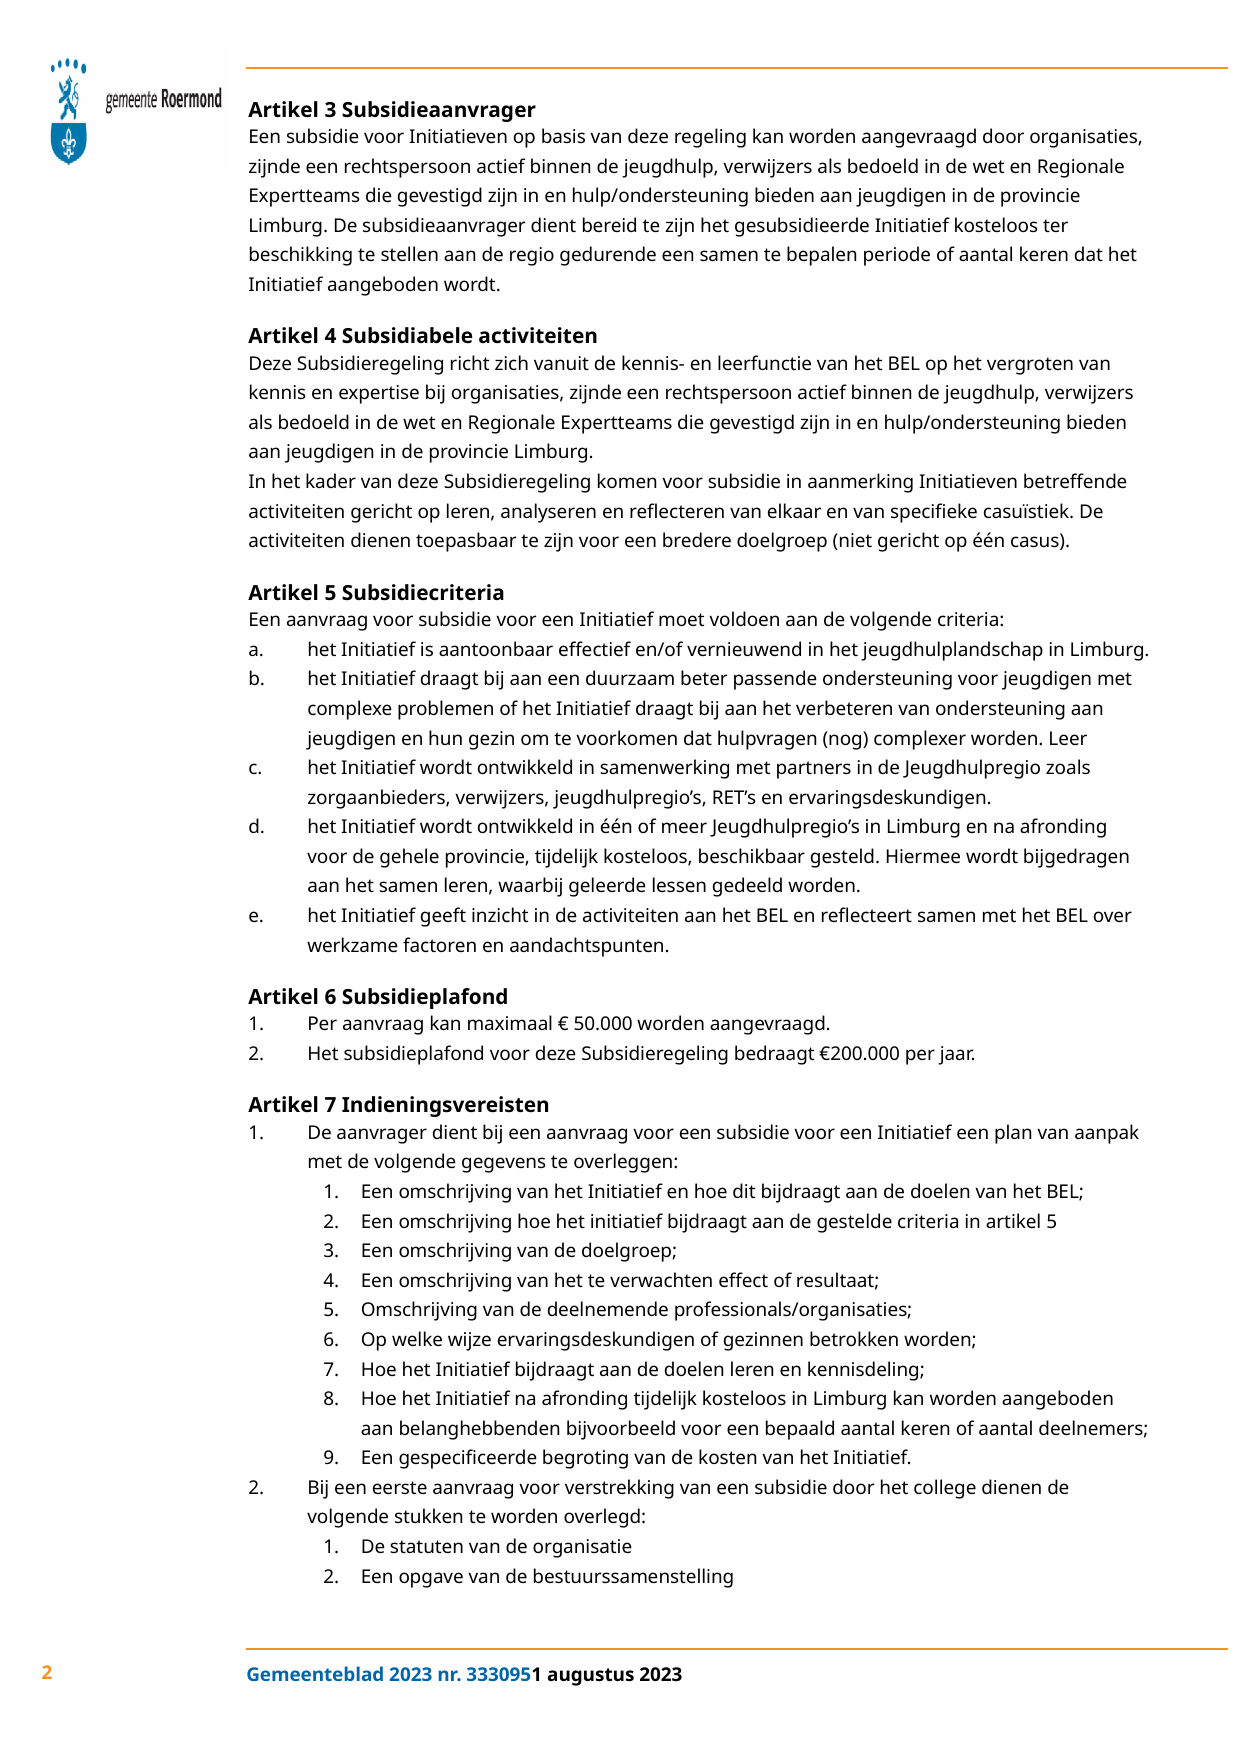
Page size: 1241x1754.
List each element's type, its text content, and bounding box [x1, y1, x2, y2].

text Een aanvraag voor subsidie voor een Initiatief moet voldoen aan de volgende criteria: [248, 606, 1152, 632]
list Omschrijving van de deelnemende professionals/organisaties; [323, 1297, 1152, 1322]
list Per aanvraag kan maximaal € 50.000 worden aangevraagd. [248, 1011, 1152, 1036]
text Artikel 3 Subsidieaanvrager [248, 95, 1152, 123]
list De statuten van de organisatie [323, 1533, 1152, 1559]
list het Initiatief wordt ontwikkeld in samenwerking met partners in de Jeugdhulpregio zoals zorgaanbieders, verwijzers, jeugdhulpregio’s, RET’s en ervaringsdeskundigen. [248, 754, 1152, 809]
list Hoe het Initiatief bijdraagt aan de doelen leren en kennisdeling; [323, 1356, 1152, 1381]
list Bij een eerste aanvraag voor verstrekking van een subsidie door het college dienen de volgende stukken te worden overlegd: [248, 1474, 1152, 1529]
list Een omschrijving van het Initiatief en hoe dit bijdraagt aan de doelen van het BEL; [323, 1178, 1152, 1204]
list het Initiatief wordt ontwikkeld in één of meer Jeugdhulpregio’s in Limburg en na afronding voor de gehele provincie, tijdelijk kosteloos, beschikbaar gesteld. Hiermee wordt bijgedragen aan het samen leren, waarbij geleerde lessen gedeeld worden. [248, 813, 1152, 898]
text Artikel 5 Subsidiecriteria [248, 578, 1152, 606]
list Een gespecificeerde begroting van de kosten van het Initiatief. [323, 1444, 1152, 1470]
list Een omschrijving hoe het initiatief bijdraagt aan de gestelde criteria in artikel 5 [323, 1208, 1152, 1233]
list Hoe het Initiatief na afronding tijdelijk kosteloos in Limburg kan worden aangeboden aan belanghebbenden bijvoorbeeld voor een bepaald aantal keren of aantal deelnemers; [323, 1385, 1152, 1441]
text Artikel 6 Subsidieplafond [248, 982, 1152, 1011]
picture [41, 47, 231, 172]
list het Initiatief geeft inzicht in de activiteiten aan het BEL en reflecteert samen met het BEL over werkzame factoren en aandachtspunten. [248, 902, 1152, 957]
text Een subsidie voor Initiatieven op basis van deze regeling kan worden aangevraagd door organisaties, zijnde een rechtspersoon actief binnen de jeugdhulp, verwijzers als bedoeld in de wet en Regionale Expertteams die gevestigd zijn in en hulp/ondersteuning bieden aan jeugdigen in de provincie Limburg. De subsidieaanvrager dient bereid te zijn het gesubsidieerde Initiatief kosteloos ter beschikking te stellen aan de regio gedurende een samen te bepalen periode of aantal keren dat het Initiatief aangeboden wordt. [248, 123, 1152, 297]
text In het kader van deze Subsidieregeling komen voor subsidie in aanmerking Initiatieven betreffende activiteiten gericht op leren, analyseren en reflecteren van elkaar en van specifieke casuïstiek. De activiteiten dienen toepasbaar te zijn voor een bredere doelgroep (niet gericht op één casus). [248, 468, 1152, 553]
list Een omschrijving van het te verwachten effect of resultaat; [323, 1267, 1152, 1293]
list Een opgave van de bestuurssamenstelling [323, 1563, 1152, 1588]
text Deze Subsidieregeling richt zich vanuit de kennis- en leerfunctie van het BEL op het vergroten van kennis en expertise bij organisaties, zijnde een rechtspersoon actief binnen de jeugdhulp, verwijzers als bedoeld in de wet en Regionale Expertteams die gevestigd zijn in en hulp/ondersteuning bieden aan jeugdigen in de provincie Limburg. [248, 350, 1152, 464]
list Het subsidieplafond voor deze Subsidieregeling bedraagt €200.000 per jaar. [248, 1040, 1152, 1066]
list Een omschrijving van de doelgroep; [323, 1237, 1152, 1263]
list het Initiatief is aantoonbaar effectief en/of vernieuwend in het jeugdhulplandschap in Limburg. [248, 636, 1152, 662]
text Artikel 7 Indieningsvereisten [248, 1091, 1152, 1119]
list Op welke wijze ervaringsdeskundigen of gezinnen betrokken worden; [323, 1326, 1152, 1352]
text Artikel 4 Subsidiabele activiteiten [248, 322, 1152, 350]
list het Initiatief draagt bij aan een duurzaam beter passende ondersteuning voor jeugdigen met complexe problemen of het Initiatief draagt bij aan het verbeteren van ondersteuning aan jeugdigen en hun gezin om te voorkomen dat hulpvragen (nog) complexer worden. Leer [248, 666, 1152, 750]
list De aanvrager dient bij een aanvraag voor een subsidie voor een Initiatief een plan van aanpak met de volgende gegevens te overleggen: [248, 1119, 1152, 1174]
